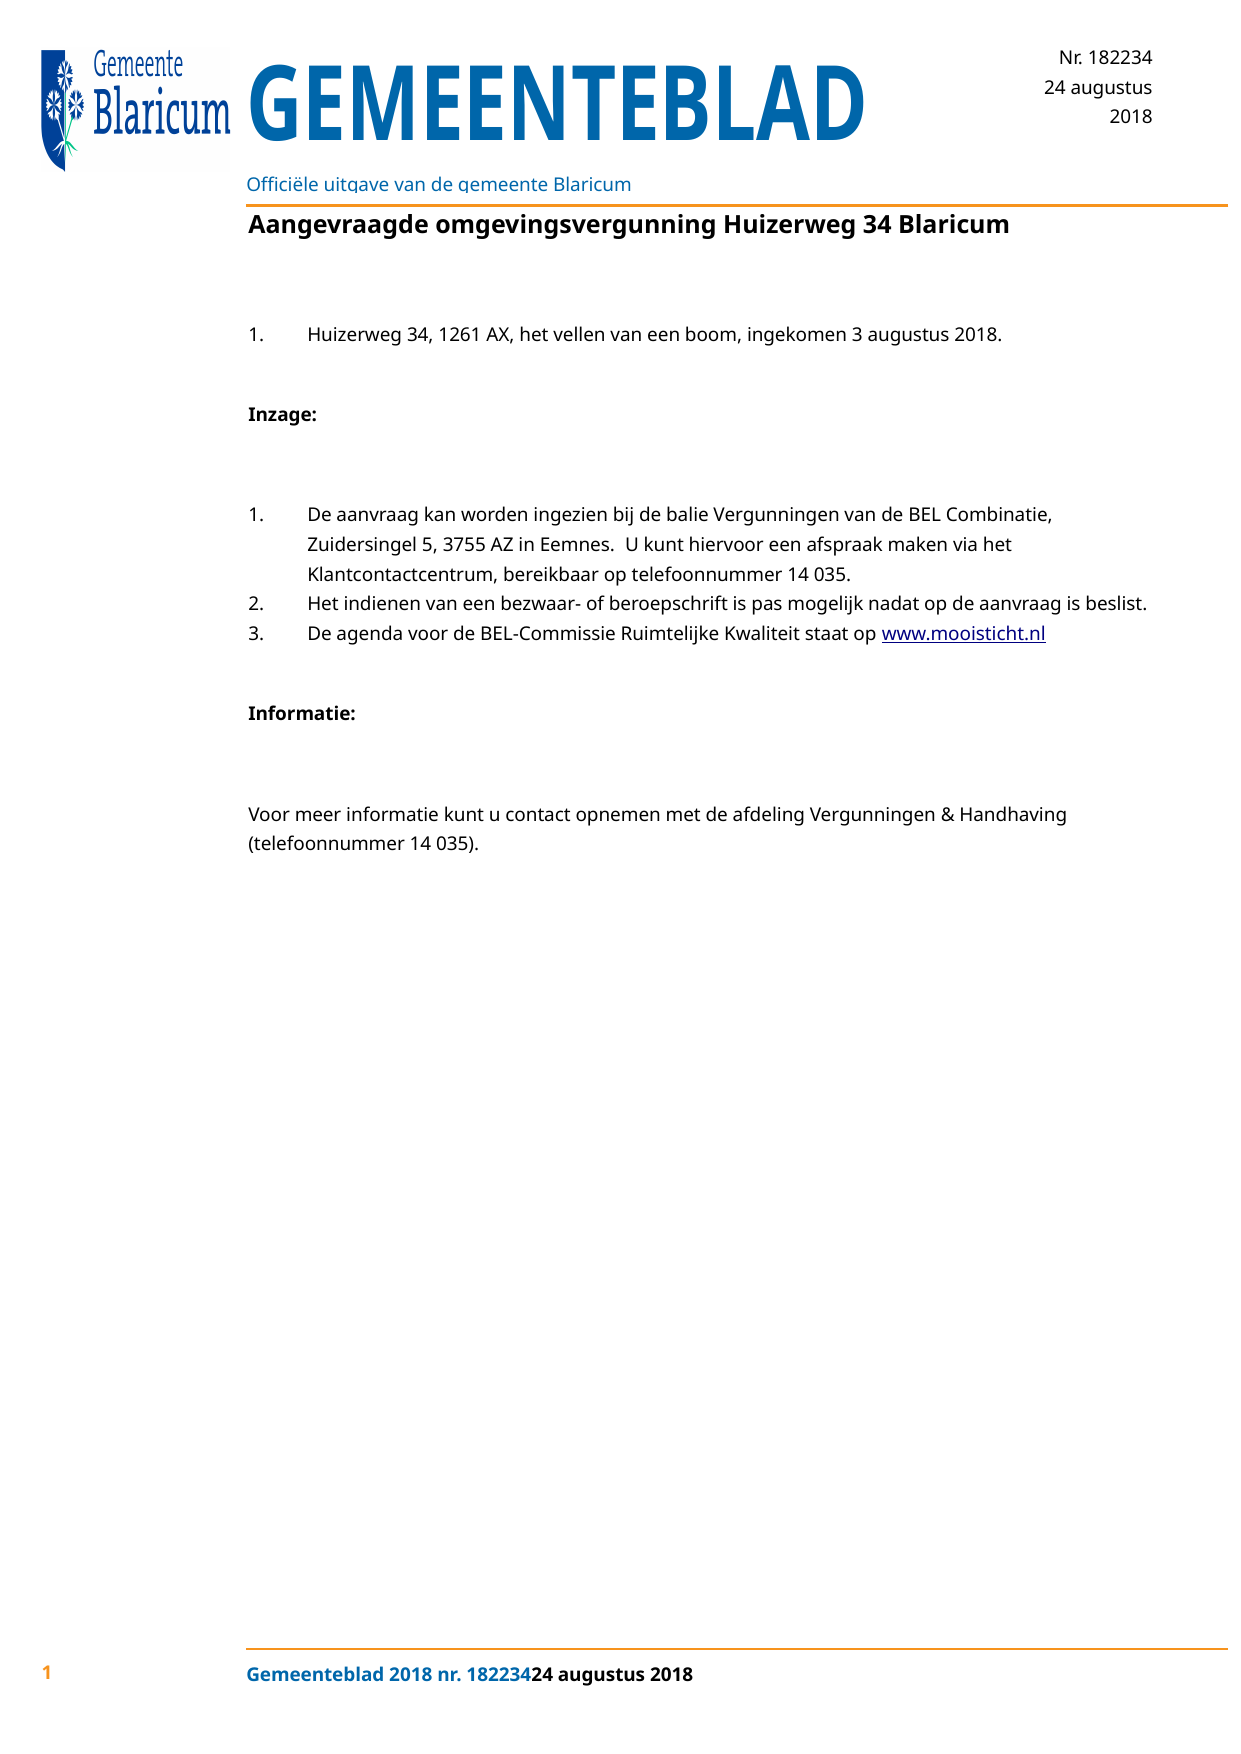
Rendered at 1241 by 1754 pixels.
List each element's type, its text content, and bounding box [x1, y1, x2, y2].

list Huizerweg 34, 1261 AX, het vellen van een boom, ingekomen 3 augustus 2018. [248, 321, 1152, 346]
text Informatie: [248, 700, 1152, 726]
list De aanvraag kan worden ingezien bij de balie Vergunningen van de BEL Combinatie, Zuidersingel 5, 3755 AZ in Eemnes. U kunt hiervoor een afspraak maken via het Klantcontactcentrum, bereikbaar op telefoonnummer 14 035. [248, 502, 1152, 586]
text Inzage: [248, 401, 1152, 426]
picture [41, 47, 231, 172]
text Aangevraagde omgevingsvergunning Huizerweg 34 Blaricum [248, 207, 1152, 241]
list De agenda voor de BEL-Commissie Ruimtelijke Kwaliteit staat op www.mooisticht.nl [248, 620, 1152, 646]
list Het indienen van een bezwaar- of beroepschrift is pas mogelijk nadat op de aanvraag is beslist. [248, 590, 1152, 616]
text Voor meer informatie kunt u contact opnemen met de afdeling Vergunningen & Handhaving (telefoonnummer 14 035). [248, 801, 1152, 856]
